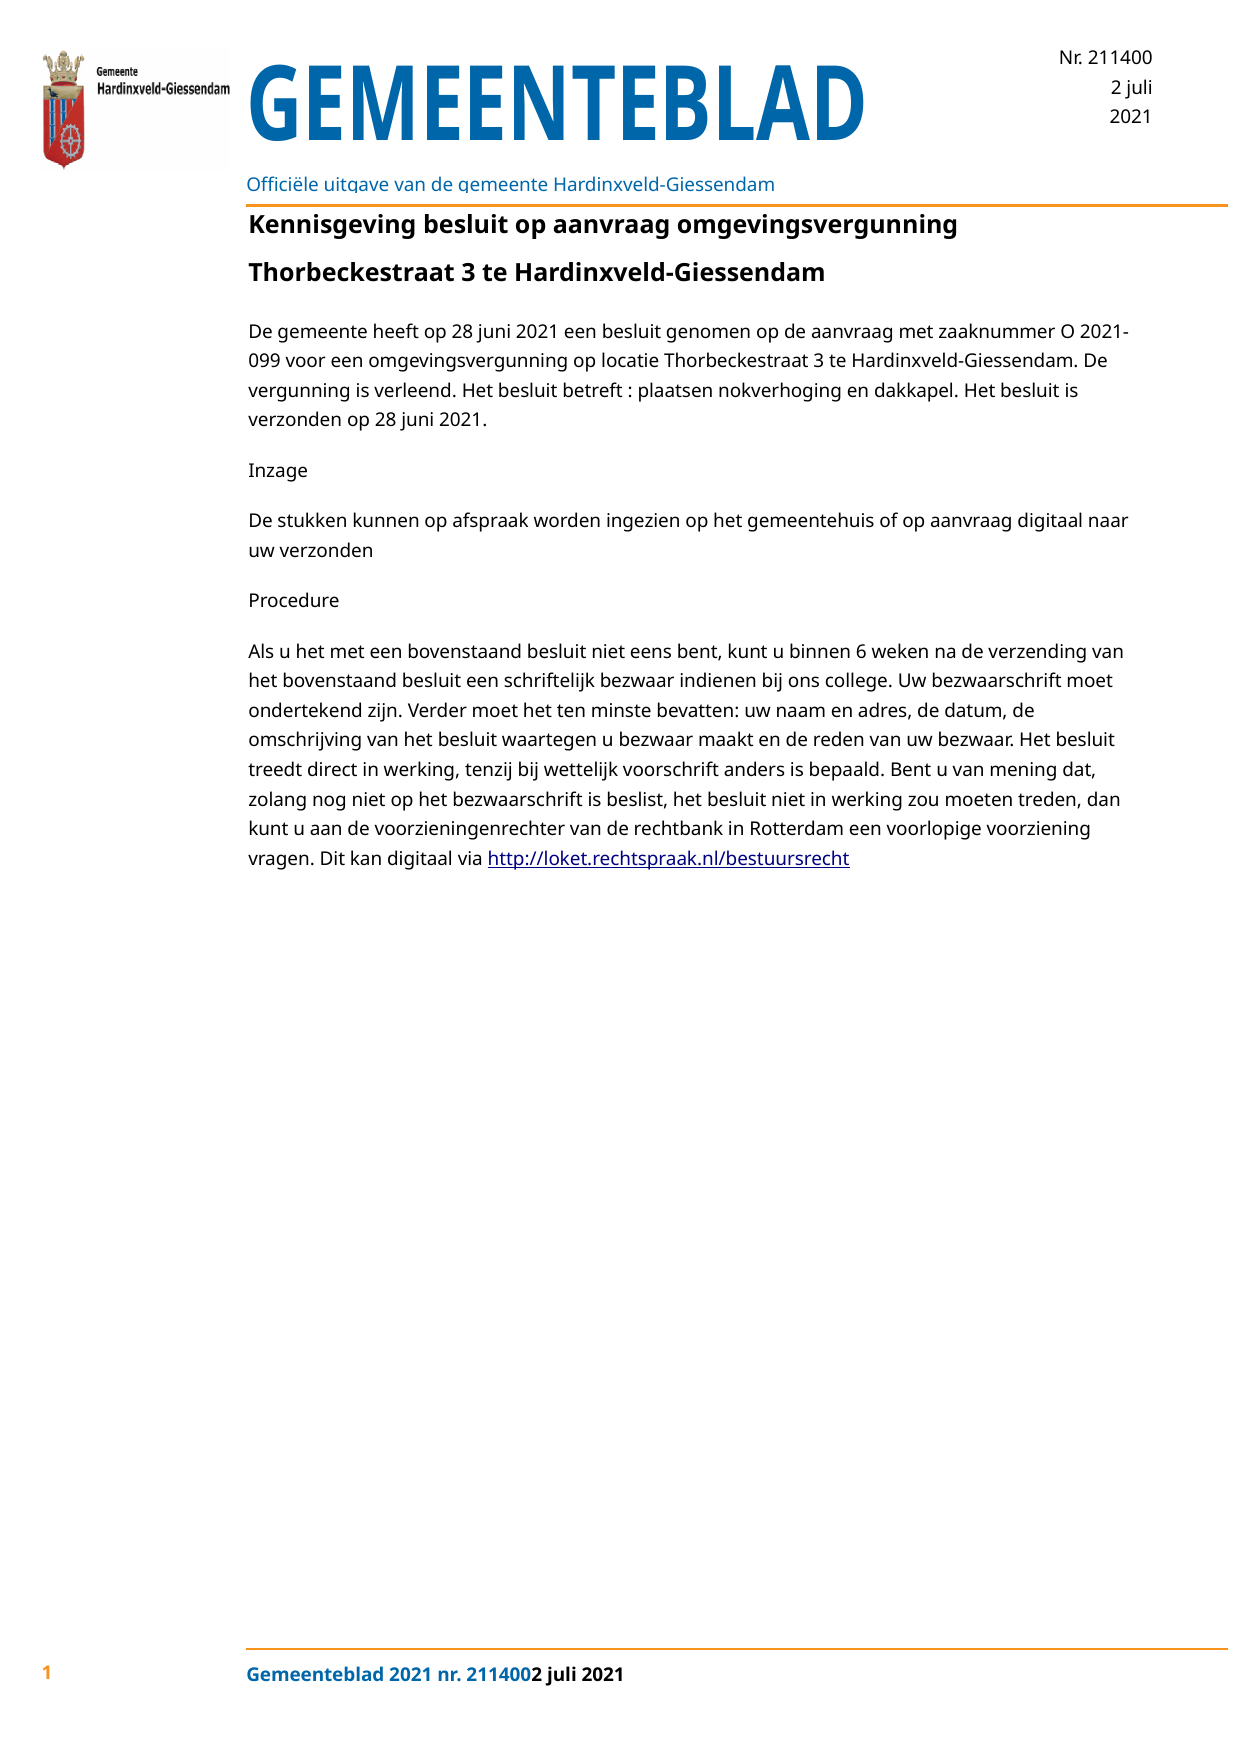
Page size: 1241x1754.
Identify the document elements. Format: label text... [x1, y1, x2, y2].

text Als u het met een bovenstaand besluit niet eens bent, kunt u binnen 6 weken na de verzending van het bovenstaand besluit een schriftelijk bezwaar indienen bij ons college. Uw bezwaarschrift moet ondertekend zijn. Verder moet het ten minste bevatten: uw naam en adres, de datum, de omschrijving van het besluit waartegen u bezwaar maakt en de reden van uw bezwaar. Het besluit treedt direct in werking, tenzij bij wettelijk voorschrift anders is bepaald. Bent u van mening dat, zolang nog niet op het bezwaarschrift is beslist, het besluit niet in werking zou moeten treden, dan kunt u aan de voorzieningenrechter van de rechtbank in Rotterdam een voorlopige voorziening vragen. Dit kan digitaal via http://loket.rechtspraak.nl/bestuursrecht [248, 638, 1152, 871]
text Procedure [248, 587, 1152, 613]
text De gemeente heeft op 28 juni 2021 een besluit genomen op de aanvraag met zaaknummer O 2021-099 voor een omgevingsvergunning op locatie Thorbeckestraat 3 te Hardinxveld-Giessendam. De vergunning is verleend. Het besluit betreft : plaatsen nokverhoging en dakkapel. Het besluit is verzonden op 28 juni 2021. [248, 318, 1152, 432]
text Kennisgeving besluit op aanvraag omgevingsvergunning Thorbeckestraat 3 te Hardinxveld-Giessendam [248, 207, 1152, 288]
text De stukken kunnen op afspraak worden ingezien op het gemeentehuis of op aanvraag digitaal naar uw verzonden [248, 507, 1152, 563]
text Inzage [248, 457, 1152, 483]
picture [41, 47, 231, 172]
